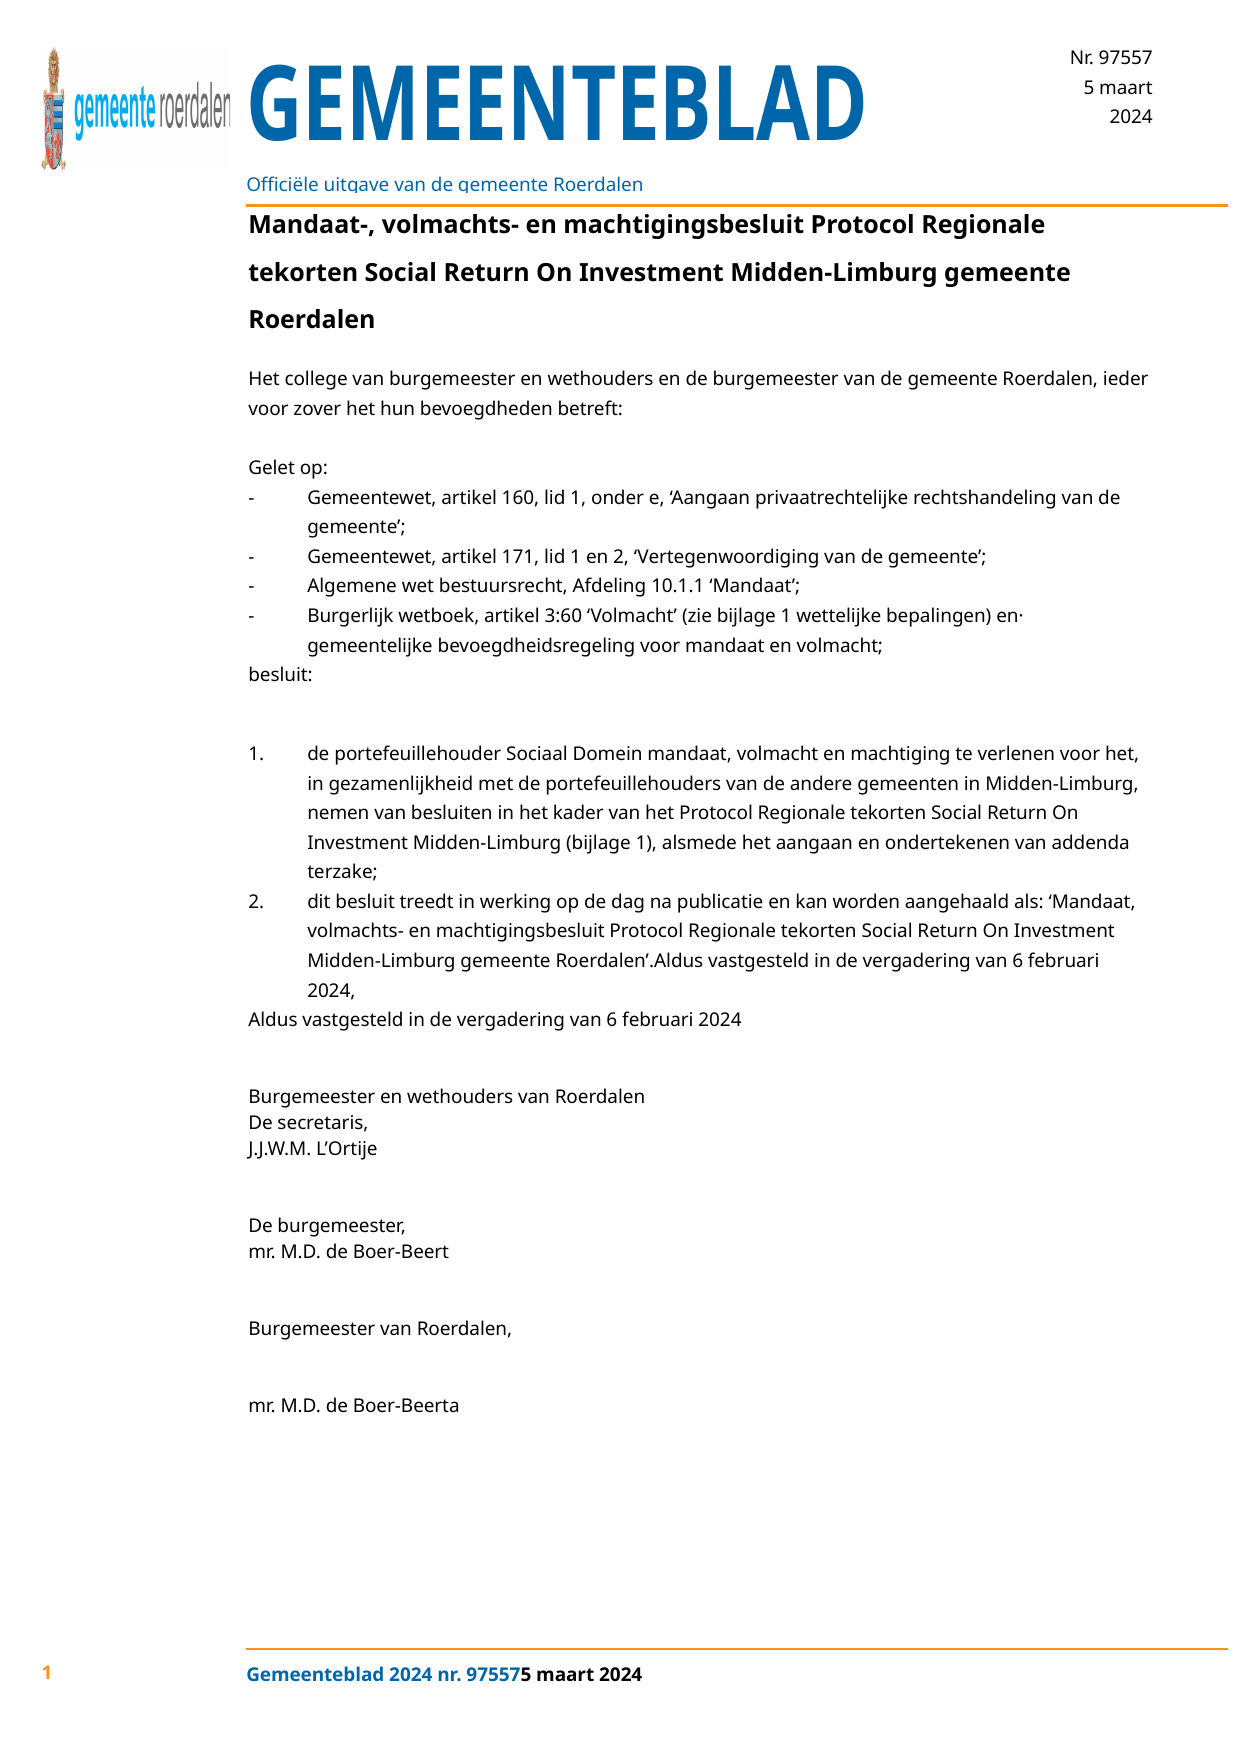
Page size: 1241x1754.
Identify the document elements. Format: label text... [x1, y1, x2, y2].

list Gemeentewet, artikel 171, lid 1 en 2, ‘Vertegenwoordiging van de gemeente’; [248, 543, 1152, 569]
list dit besluit treedt in werking op de dag na publicatie en kan worden aangehaald als: ‘Mandaat, volmachts- en machtigingsbesluit Protocol Regionale tekorten Social Return On Investment Midden-Limburg gemeente Roerdalen’.Aldus vastgesteld in de vergadering van 6 februari 2024, [248, 888, 1152, 1003]
text De burgemeester, [248, 1212, 1152, 1238]
text Het college van burgemeester en wethouders en de burgemeester van de gemeente Roerdalen, ieder voor zover het hun bevoegdheden betreft: [248, 366, 1152, 421]
list de portefeuillehouder Sociaal Domein mandaat, volmacht en machtiging te verlenen voor het, in gezamenlijkheid met de portefeuillehouders van de andere gemeenten in Midden-Limburg, nemen van besluiten in het kader van het Protocol Regionale tekorten Social Return On Investment Midden-Limburg (bijlage 1), alsmede het aangaan en ondertekenen van addenda terzake; [248, 740, 1152, 884]
list Algemene wet bestuursrecht, Afdeling 10.1.1 ‘Mandaat’; [248, 573, 1152, 598]
text De secretaris, [248, 1109, 1152, 1135]
text J.J.W.M. L’Ortije [248, 1135, 1152, 1161]
text Burgemeester en wethouders van Roerdalen [248, 1084, 1152, 1109]
text mr. M.D. de Boer-Beert [248, 1238, 1152, 1264]
picture [41, 47, 231, 172]
text Burgemeester van Roerdalen, [248, 1315, 1152, 1341]
list Gemeentewet, artikel 160, lid 1, onder e, ‘Aangaan privaatrechtelijke rechtshandeling van de gemeente’; [248, 484, 1152, 539]
list Burgerlijk wetboek, artikel 3:60 ‘Volmacht’ (zie bijlage 1 wettelijke bepalingen) en· gemeentelijke bevoegdheidsregeling voor mandaat en volmacht; [248, 602, 1152, 657]
text Gelet op: [248, 454, 1152, 480]
text Mandaat-, volmachts- en machtigingsbesluit Protocol Regionale tekorten Social Return On Investment Midden-Limburg gemeente Roerdalen [248, 207, 1152, 336]
text mr. M.D. de Boer-Beerta [248, 1392, 1152, 1418]
text besluit: [248, 661, 1152, 687]
text Aldus vastgesteld in de vergadering van 6 februari 2024 [248, 1006, 1152, 1032]
